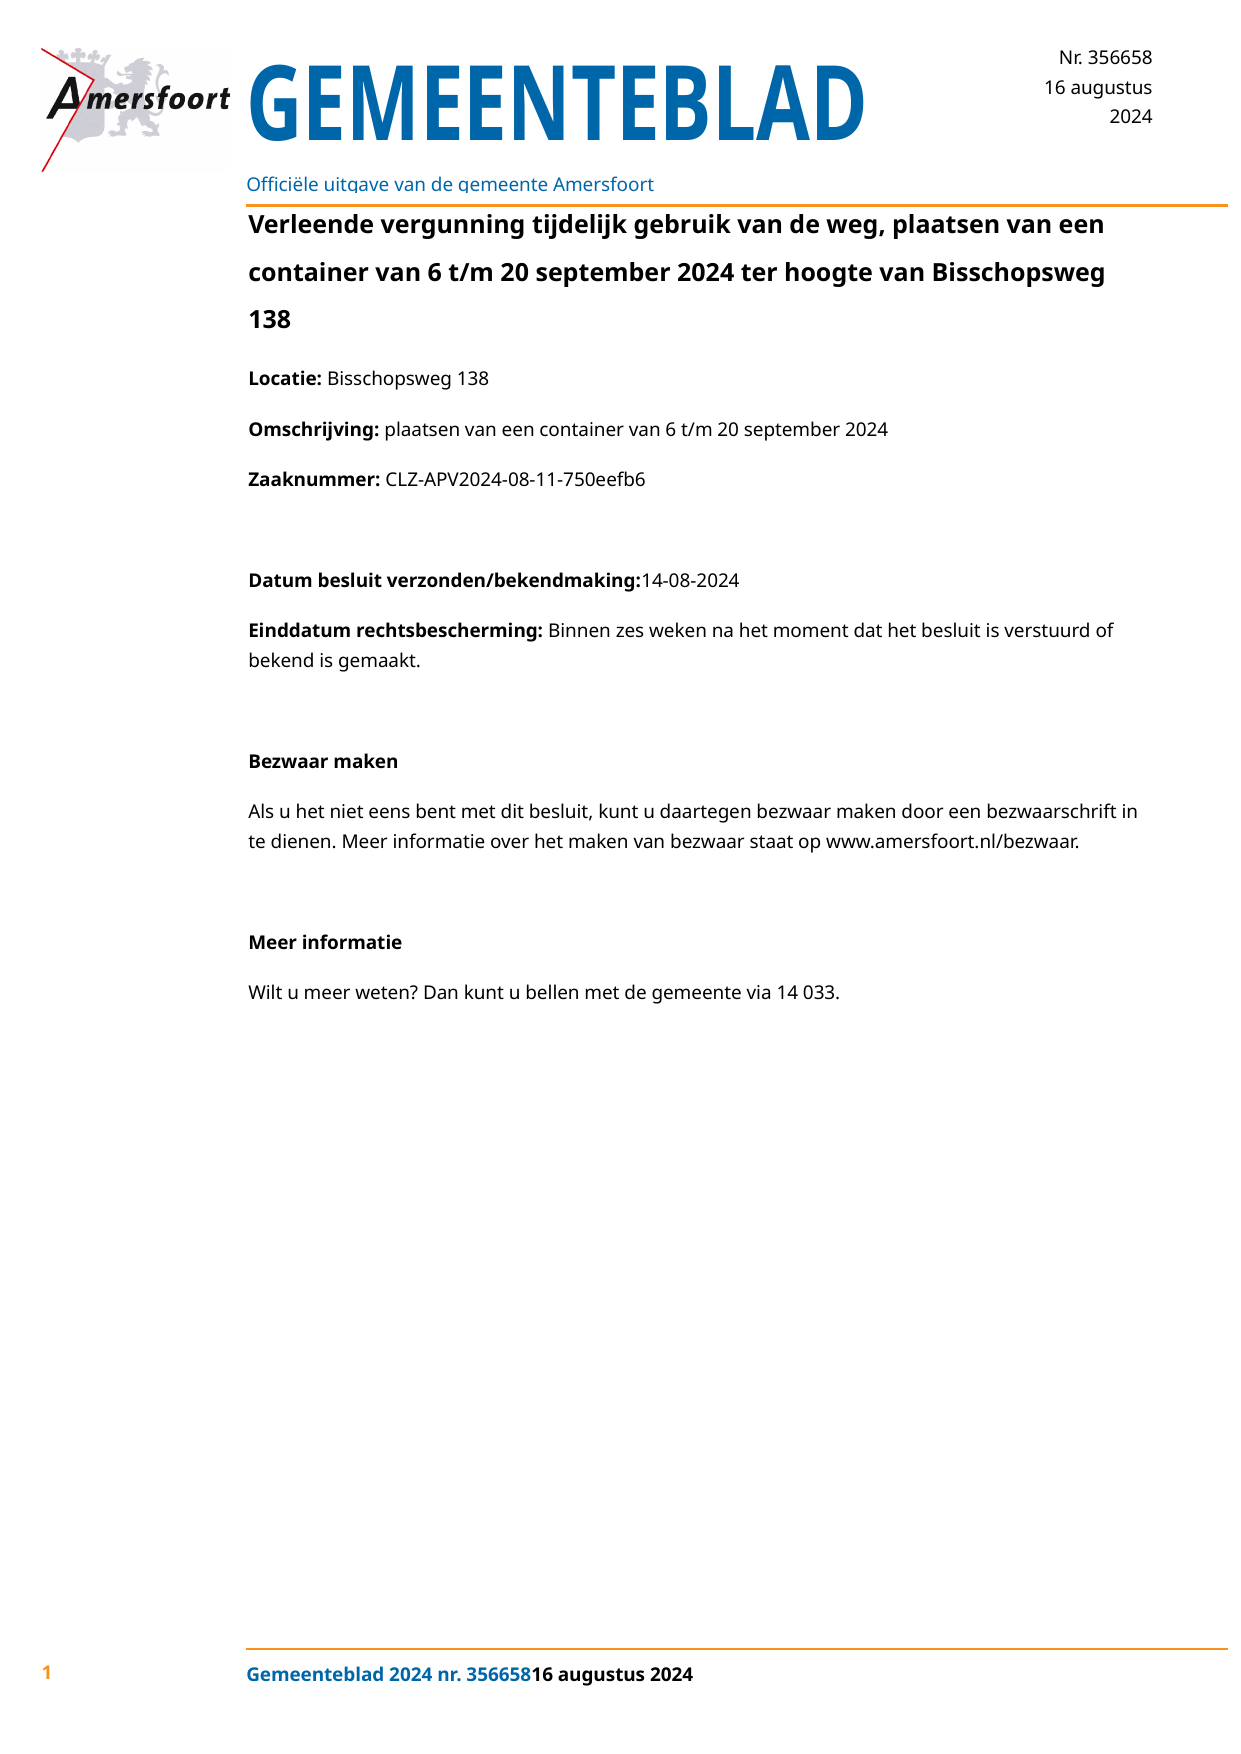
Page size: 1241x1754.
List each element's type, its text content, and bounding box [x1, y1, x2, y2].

text Bezwaar maken [248, 748, 1152, 774]
text Datum besluit verzonden/bekendmaking:14-08-2024 [248, 567, 1152, 593]
text Meer informatie [248, 929, 1152, 954]
text Wilt u meer weten? Dan kunt u bellen met de gemeente via 14 033. [248, 979, 1152, 1005]
text Locatie: Bisschopsweg 138 [248, 366, 1152, 391]
text Als u het niet eens bent met dit besluit, kunt u daartegen bezwaar maken door een bezwaarschrift in te dienen. Meer informatie over het maken van bezwaar staat op www.amersfoort.nl/bezwaar. [248, 798, 1152, 854]
text Zaaknummer: CLZ-APV2024-08-11-750eefb6 [248, 466, 1152, 492]
text Verleende vergunning tijdelijk gebruik van de weg, plaatsen van een container van 6 t/m 20 september 2024 ter hoogte van Bisschopsweg 138 [248, 207, 1152, 336]
picture [41, 47, 231, 172]
text Omschrijving: plaatsen van een container van 6 t/m 20 september 2024 [248, 416, 1152, 442]
text Einddatum rechtsbescherming: Binnen zes weken na het moment dat het besluit is verstuurd of bekend is gemaakt. [248, 618, 1152, 673]
